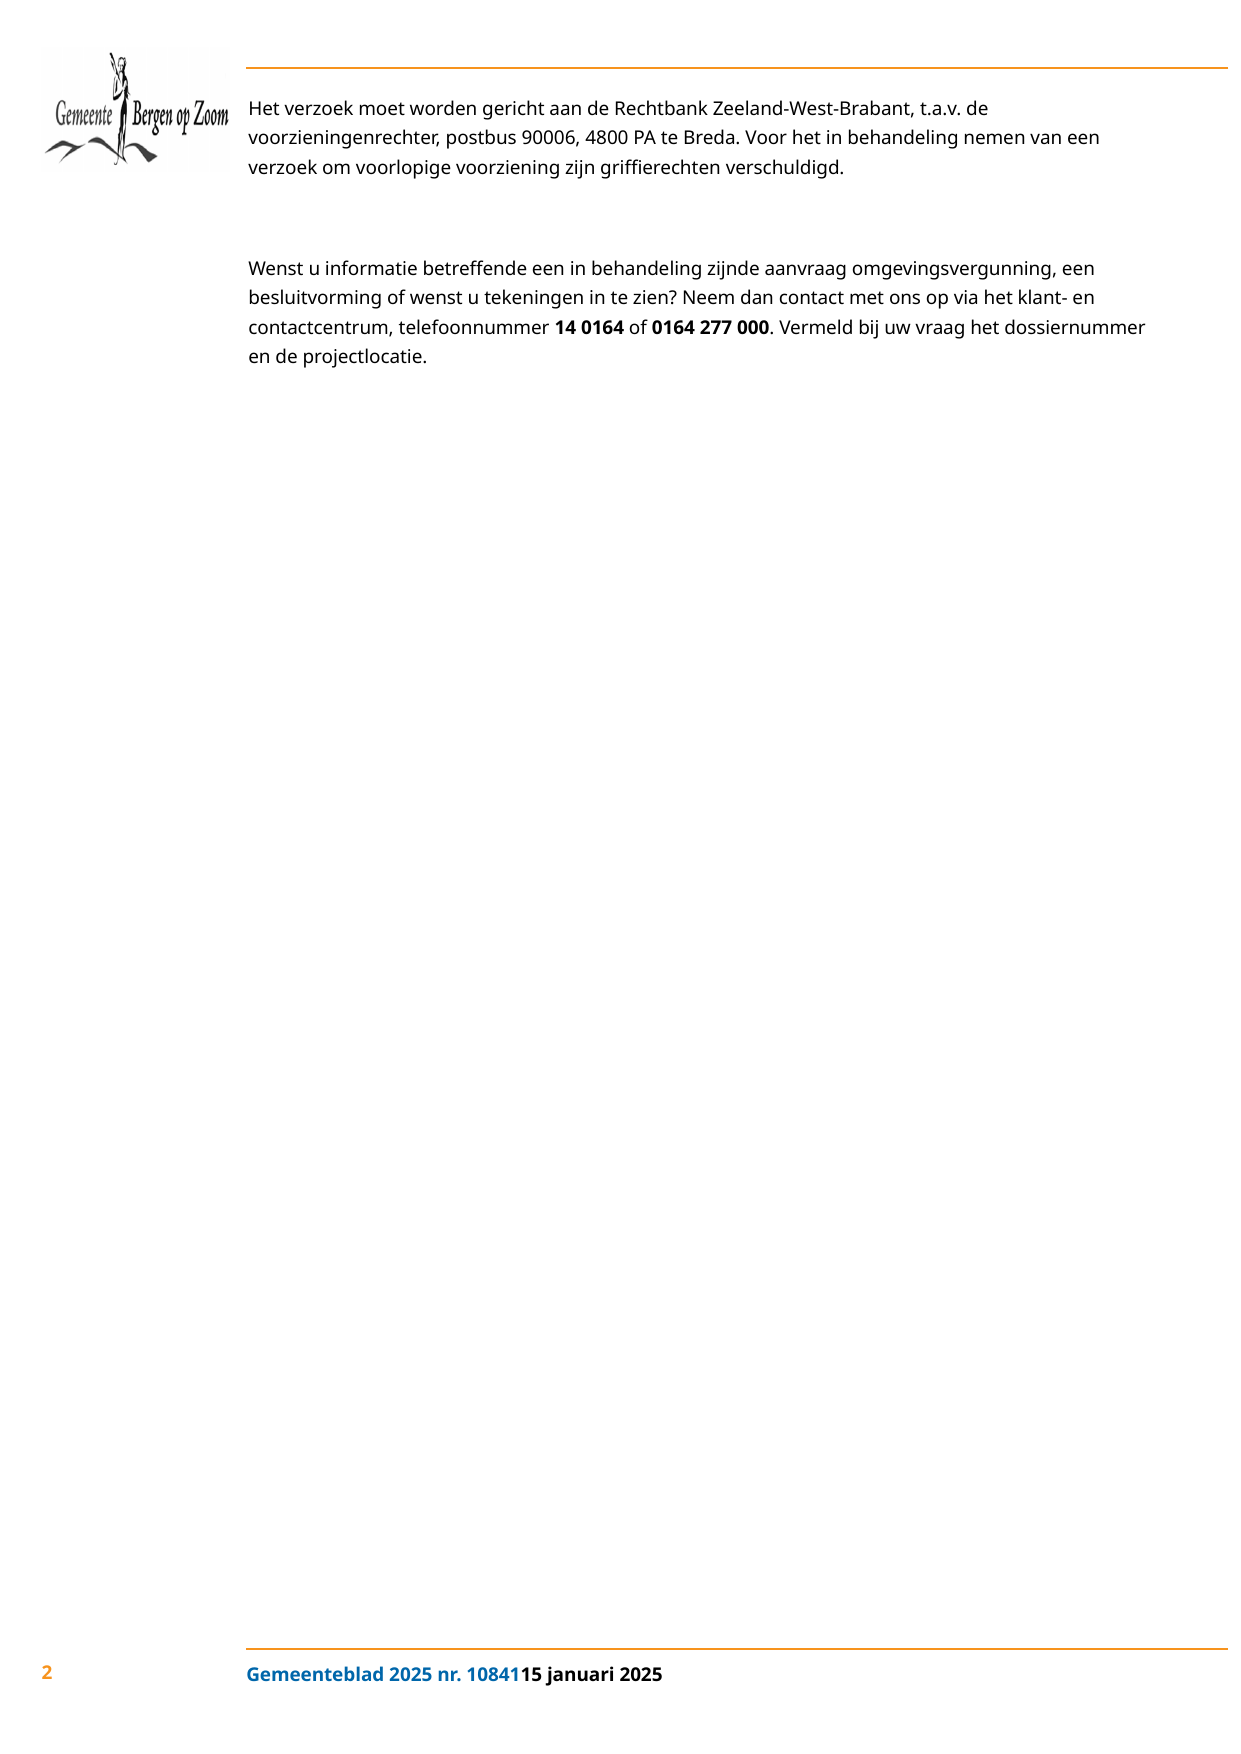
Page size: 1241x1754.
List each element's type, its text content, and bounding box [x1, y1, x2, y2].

picture [41, 47, 231, 172]
text Het verzoek moet worden gericht aan de Rechtbank Zeeland-West-Brabant, t.a.v. de voorzieningenrechter, postbus 90006, 4800 PA te Breda. Voor het in behandeling nemen van een verzoek om voorlopige voorziening zijn griffierechten verschuldigd. [248, 95, 1152, 180]
text Wenst u informatie betreffende een in behandeling zijnde aanvraag omgevingsvergunning, een besluitvorming of wenst u tekeningen in te zien? Neem dan contact met ons op via het klant- en contactcentrum, telefoonnummer 14 0164 of 0164 277 000. Vermeld bij uw vraag het dossiernummer en de projectlocatie. [248, 255, 1152, 369]
